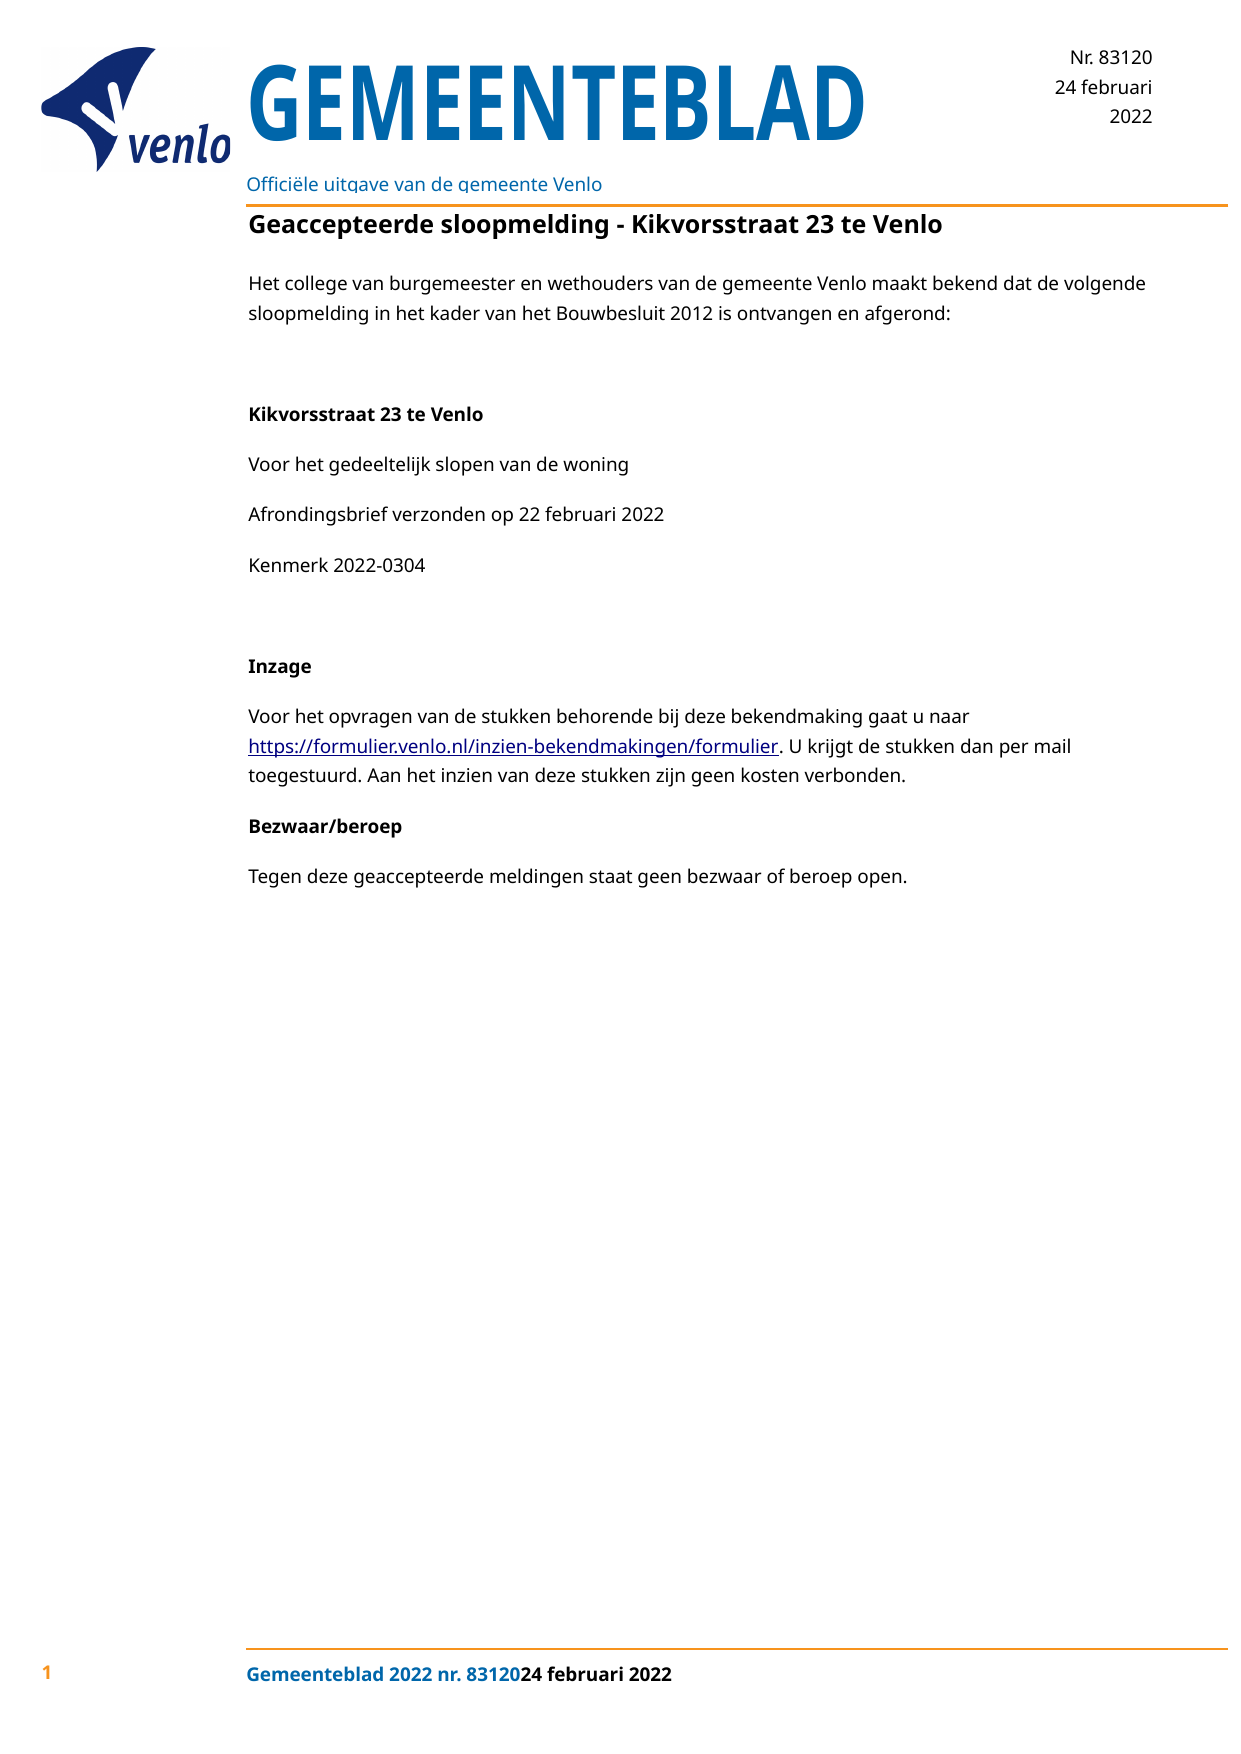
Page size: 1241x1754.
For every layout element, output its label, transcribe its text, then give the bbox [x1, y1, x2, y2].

text Afrondingsbrief verzonden op 22 februari 2022 [248, 502, 1152, 527]
text Voor het opvragen van de stukken behorende bij deze bekendmaking gaat u naar https://formulier.venlo.nl/inzien-bekendmakingen/formulier. U krijgt de stukken dan per mail toegestuurd. Aan het inzien van deze stukken zijn geen kosten verbonden. [248, 703, 1152, 788]
text Kenmerk 2022-0304 [248, 552, 1152, 578]
picture [41, 47, 231, 172]
text Tegen deze geaccepteerde meldingen staat geen bezwaar of beroep open. [248, 863, 1152, 889]
text Inzage [248, 653, 1152, 678]
text Bezwaar/beroep [248, 813, 1152, 838]
text Voor het gedeeltelijk slopen van de woning [248, 451, 1152, 477]
text Het college van burgemeester en wethouders van de gemeente Venlo maakt bekend dat de volgende sloopmelding in het kader van het Bouwbesluit 2012 is ontvangen en afgerond: [248, 270, 1152, 326]
text Geaccepteerde sloopmelding - Kikvorsstraat 23 te Venlo [248, 207, 1152, 241]
text Kikvorsstraat 23 te Venlo [248, 401, 1152, 426]
